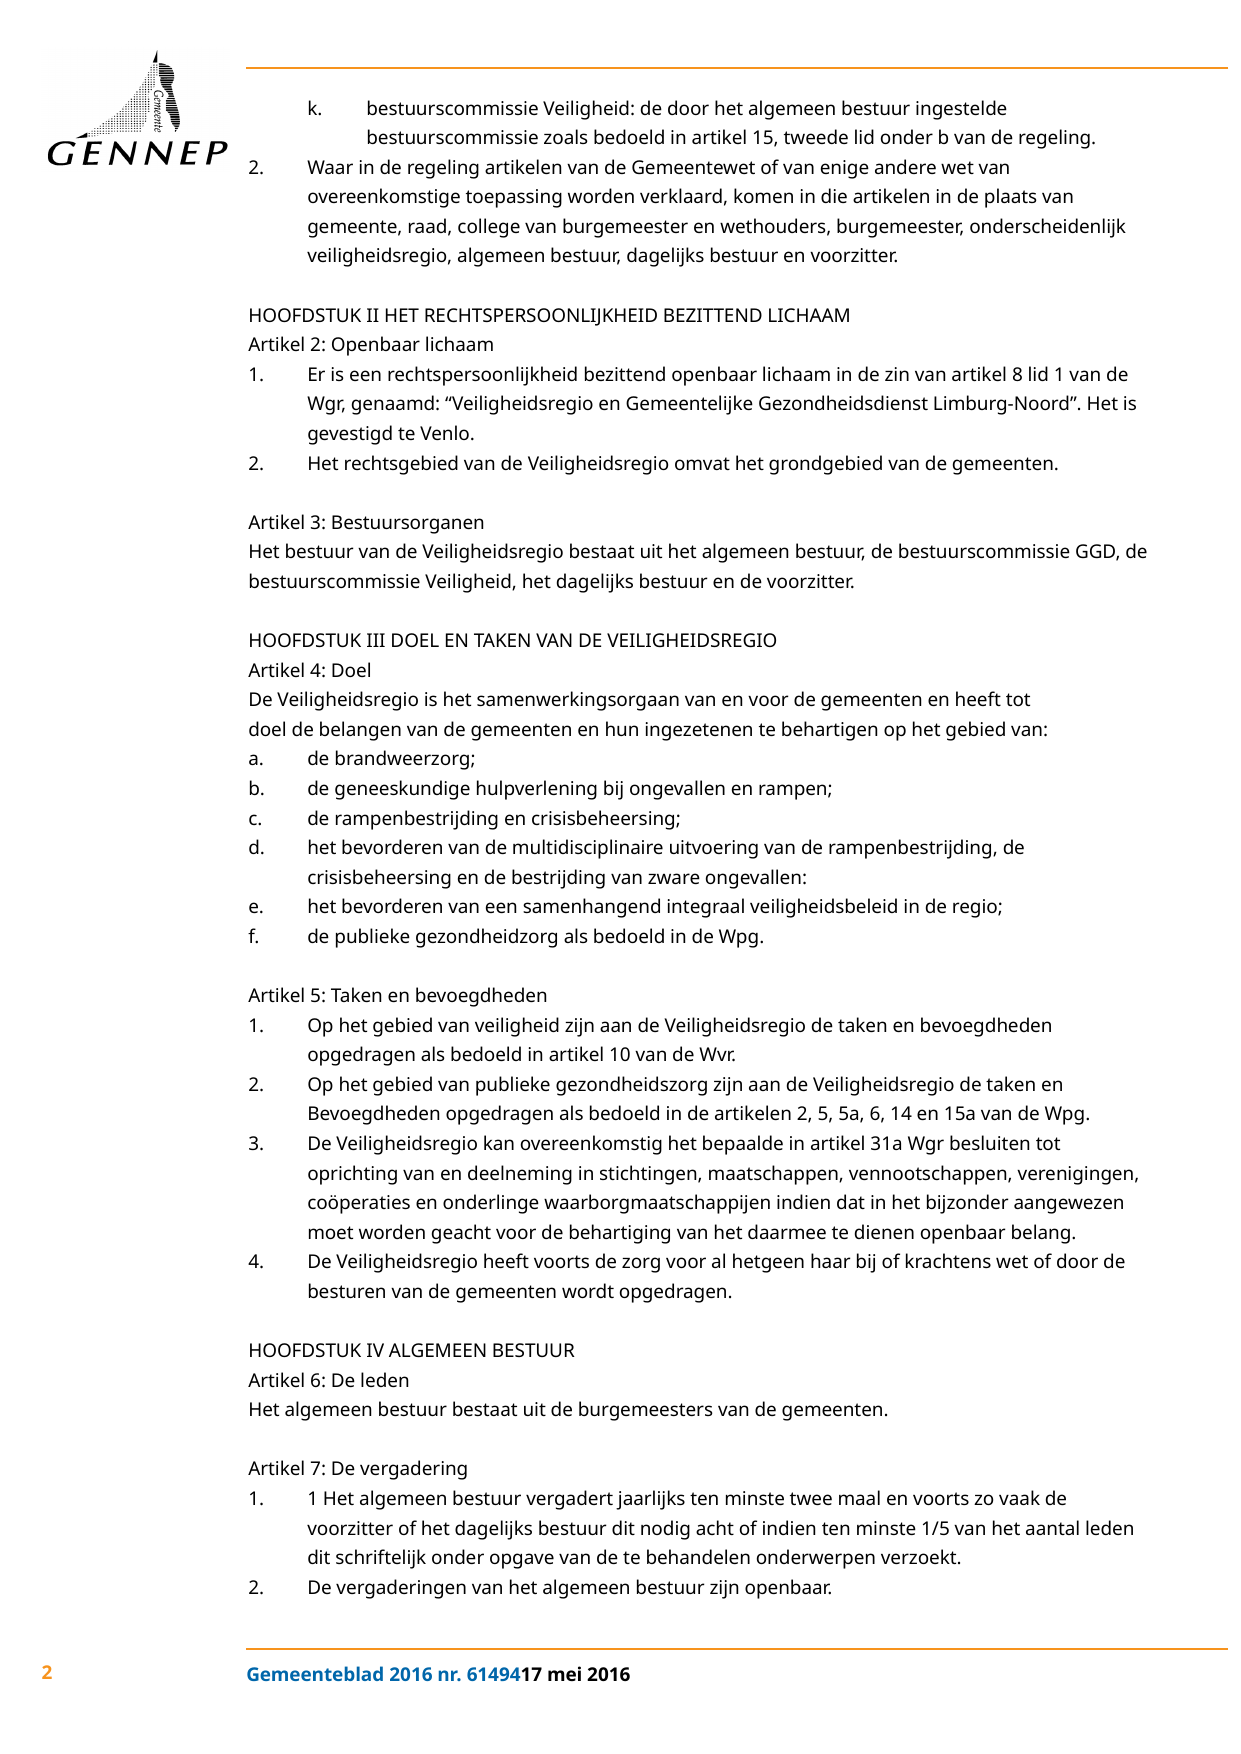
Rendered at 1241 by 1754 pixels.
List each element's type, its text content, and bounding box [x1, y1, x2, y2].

list het bevorderen van de multidisciplinaire uitvoering van de rampenbestrijding, de crisisbeheersing en de bestrijding van zware ongevallen: [248, 834, 1152, 890]
list het bevorderen van een samenhangend integraal veiligheidsbeleid in de regio; [248, 893, 1152, 919]
list Op het gebied van veiligheid zijn aan de Veiligheidsregio de taken en bevoegdheden opgedragen als bedoeld in artikel 10 van de Wvr. [248, 1012, 1152, 1067]
list bestuurscommissie Veiligheid: de door het algemeen bestuur ingestelde bestuurscommissie zoals bedoeld in artikel 15, tweede lid onder b van de regeling. [307, 95, 1152, 150]
text Artikel 7: De vergadering [248, 1456, 1152, 1481]
text HOOFDSTUK IV ALGEMEEN BESTUUR [248, 1337, 1152, 1363]
list Er is een rechtspersoonlijkheid bezittend openbaar lichaam in de zin van artikel 8 lid 1 van de Wgr, genaamd: “Veiligheidsregio en Gemeentelijke Gezondheidsdienst Limburg-Noord”. Het is gevestigd te Venlo. [248, 361, 1152, 446]
text HOOFDSTUK III DOEL EN TAKEN VAN DE VEILIGHEIDSREGIO [248, 627, 1152, 653]
text Het algemeen bestuur bestaat uit de burgemeesters van de gemeenten. [248, 1396, 1152, 1422]
text Artikel 5: Taken en bevoegdheden [248, 982, 1152, 1008]
list de geneeskundige hulpverlening bij ongevallen en rampen; [248, 775, 1152, 801]
list 1 Het algemeen bestuur vergadert jaarlijks ten minste twee maal en voorts zo vaak de voorzitter of het dagelijks bestuur dit nodig acht of indien ten minste 1/5 van het aantal leden dit schriftelijk onder opgave van de te behandelen onderwerpen verzoekt. [248, 1485, 1152, 1570]
picture [41, 47, 231, 172]
list De Veiligheidsregio kan overeenkomstig het bepaalde in artikel 31a Wgr besluiten tot oprichting van en deelneming in stichtingen, maatschappen, vennootschappen, verenigingen, coöperaties en onderlinge waarborgmaatschappijen indien dat in het bijzonder aangewezen moet worden geacht voor de behartiging van het daarmee te dienen openbaar belang. [248, 1130, 1152, 1245]
text doel de belangen van de gemeenten en hun ingezetenen te behartigen op het gebied van: [248, 716, 1152, 742]
text Artikel 2: Openbaar lichaam [248, 331, 1152, 357]
list Op het gebied van publieke gezondheidszorg zijn aan de Veiligheidsregio de taken en Bevoegdheden opgedragen als bedoeld in de artikelen 2, 5, 5a, 6, 14 en 15a van de Wpg. [248, 1071, 1152, 1126]
list De vergaderingen van het algemeen bestuur zijn openbaar. [248, 1574, 1152, 1600]
text Artikel 3: Bestuursorganen [248, 509, 1152, 535]
text Artikel 4: Doel [248, 657, 1152, 683]
list de publieke gezondheidzorg als bedoeld in de Wpg. [248, 923, 1152, 949]
list de brandweerzorg; [248, 746, 1152, 771]
list Het rechtsgebied van de Veiligheidsregio omvat het grondgebied van de gemeenten. [248, 450, 1152, 476]
list Waar in de regeling artikelen van de Gemeentewet of van enige andere wet van overeenkomstige toepassing worden verklaard, komen in die artikelen in de plaats van gemeente, raad, college van burgemeester en wethouders, burgemeester, onderscheidenlijk veiligheidsregio, algemeen bestuur, dagelijks bestuur en voorzitter. [248, 154, 1152, 268]
text HOOFDSTUK II HET RECHTSPERSOONLIJKHEID BEZITTEND LICHAAM [248, 302, 1152, 328]
list De Veiligheidsregio heeft voorts de zorg voor al hetgeen haar bij of krachtens wet of door de besturen van de gemeenten wordt opgedragen. [248, 1248, 1152, 1304]
text De Veiligheidsregio is het samenwerkingsorgaan van en voor de gemeenten en heeft tot [248, 686, 1152, 712]
text Het bestuur van de Veiligheidsregio bestaat uit het algemeen bestuur, de bestuurscommissie GGD, de bestuurscommissie Veiligheid, het dagelijks bestuur en de voorzitter. [248, 538, 1152, 594]
text Artikel 6: De leden [248, 1367, 1152, 1393]
list de rampenbestrijding en crisisbeheersing; [248, 805, 1152, 831]
